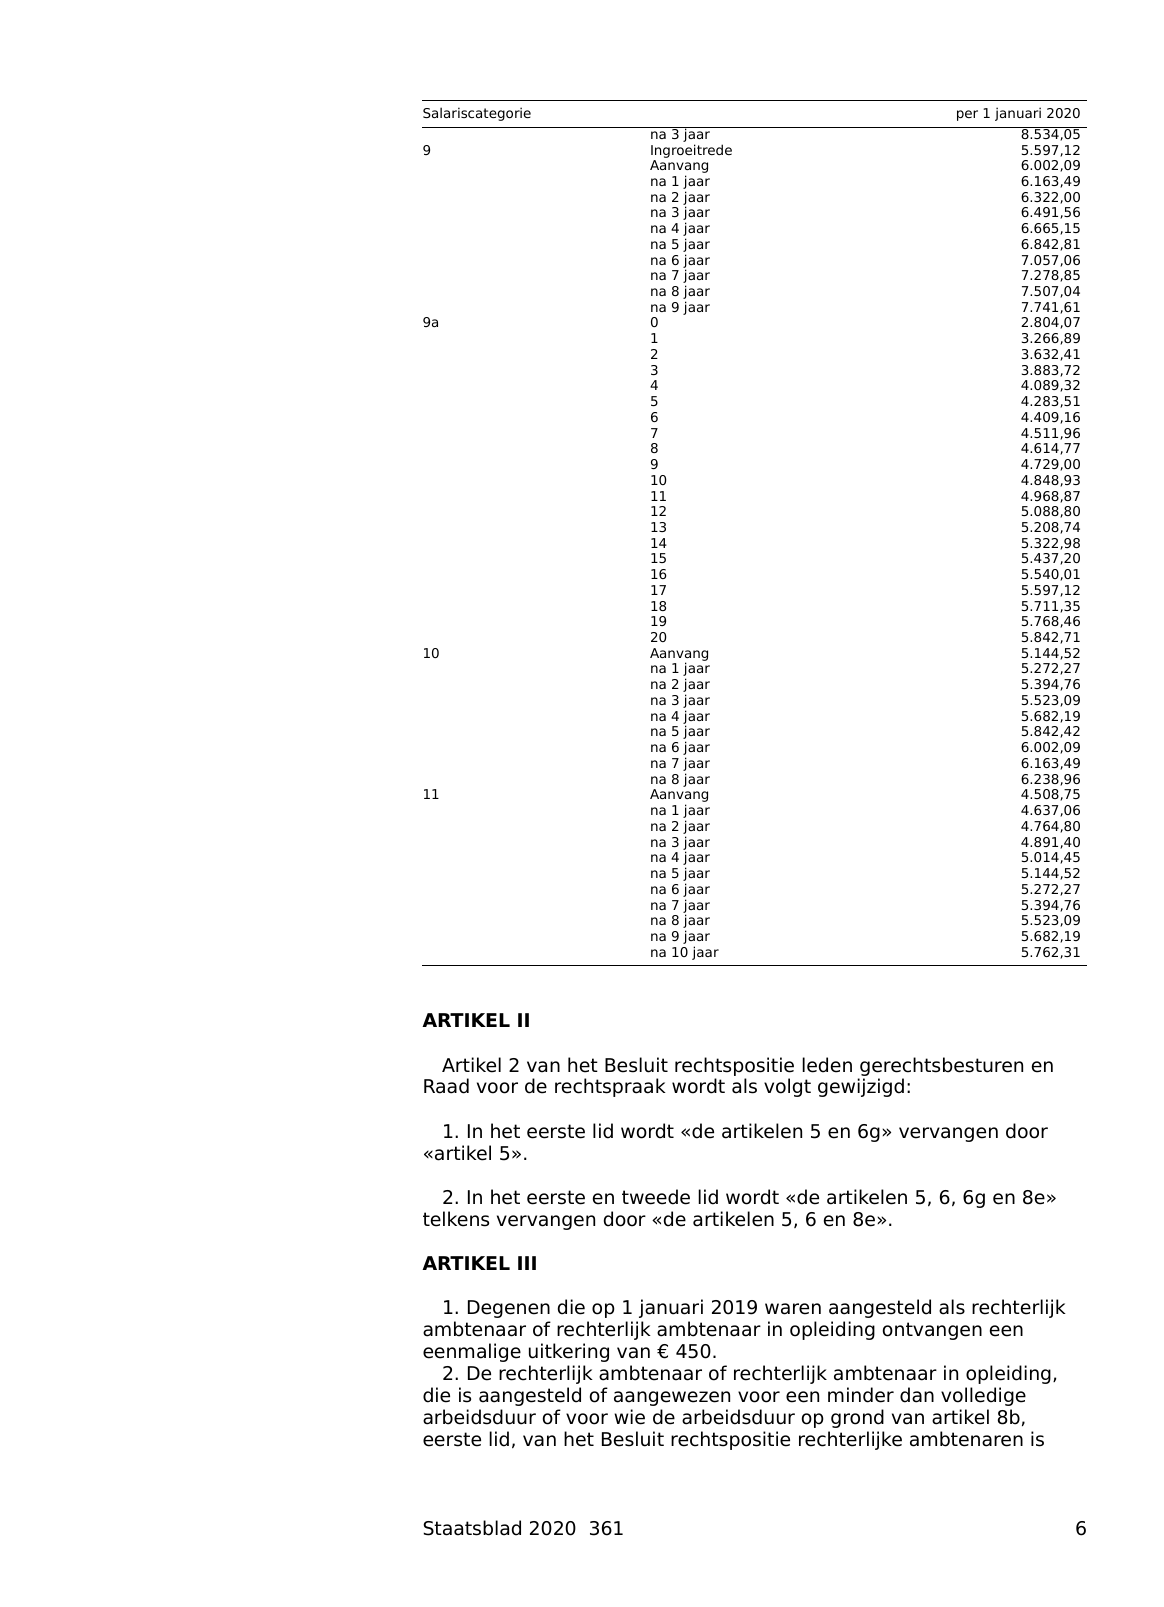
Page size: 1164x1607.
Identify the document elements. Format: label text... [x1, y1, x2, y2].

table_cell 9 [644, 457, 865, 473]
table_cell 4.891,40 [865, 834, 1087, 850]
table_cell [422, 174, 644, 189]
table_cell 5.437,20 [865, 551, 1087, 567]
table_cell [422, 945, 644, 965]
table_cell na 7 jaar [644, 268, 865, 284]
table_cell 4.764,80 [865, 819, 1087, 834]
table_cell 20 [644, 630, 865, 646]
table_cell [422, 331, 644, 347]
table_cell [422, 363, 644, 378]
table_cell 13 [644, 520, 865, 536]
table_cell na 7 jaar [644, 756, 865, 771]
table_cell 5.523,09 [865, 913, 1087, 929]
table_cell [422, 599, 644, 614]
table_cell 5.144,52 [865, 866, 1087, 882]
table_cell 7 [644, 425, 865, 441]
table_cell 5.088,80 [865, 504, 1087, 520]
table_cell 3.883,72 [865, 363, 1087, 378]
table_header per 1 januari 2020 [865, 101, 1087, 127]
text 1. Degenen die op 1 januari 2019 waren aangesteld als rechterlijk ambtenaar of rechterlijk ambtenaar in opleiding ontvangen een eenmalige uitkering van € 450. [422, 1297, 1087, 1363]
table_cell [422, 488, 644, 504]
table_cell 5.768,46 [865, 614, 1087, 630]
table_cell [422, 425, 644, 441]
table_cell [422, 583, 644, 598]
table_cell 0 [644, 315, 865, 331]
table_cell 5.682,19 [865, 709, 1087, 724]
table_cell 4.614,77 [865, 441, 1087, 457]
table_cell 6 [644, 410, 865, 425]
table_cell [422, 190, 644, 205]
table_cell 16 [644, 567, 865, 583]
table_cell 5.762,31 [865, 945, 1087, 965]
table_cell 3.632,41 [865, 347, 1087, 362]
table_cell na 8 jaar [644, 284, 865, 299]
table_cell na 3 jaar [644, 834, 865, 850]
table_cell 2 [644, 347, 865, 362]
table_cell [422, 929, 644, 944]
table_cell [422, 803, 644, 819]
table_cell 4.968,87 [865, 488, 1087, 504]
table_cell 12 [644, 504, 865, 520]
table_cell 5.272,27 [865, 882, 1087, 897]
table_header [644, 101, 865, 127]
table_cell 9 [422, 142, 644, 158]
table_cell na 7 jaar [644, 897, 865, 913]
table_cell 5.711,35 [865, 599, 1087, 614]
table_cell 2.804,07 [865, 315, 1087, 331]
table_cell [422, 457, 644, 473]
table_cell 6.322,00 [865, 190, 1087, 205]
table_cell na 9 jaar [644, 300, 865, 315]
table_cell [422, 347, 644, 362]
table_cell 10 [422, 646, 644, 661]
table_cell [422, 661, 644, 677]
table_cell 14 [644, 536, 865, 551]
table_cell [422, 819, 644, 834]
table_cell [422, 693, 644, 708]
table_cell na 5 jaar [644, 724, 865, 740]
table_cell [422, 520, 644, 536]
table_cell Aanvang [644, 646, 865, 661]
table_header Salariscategorie [422, 101, 644, 127]
table_cell [422, 897, 644, 913]
table_cell na 5 jaar [644, 237, 865, 252]
table_cell na 3 jaar [644, 128, 865, 142]
table_cell Ingroeitrede [644, 142, 865, 158]
table_cell 5.144,52 [865, 646, 1087, 661]
table_cell [422, 253, 644, 268]
table_cell 17 [644, 583, 865, 598]
table_cell [422, 882, 644, 897]
table_cell Aanvang [644, 787, 865, 803]
table_cell 1 [644, 331, 865, 347]
table_cell [422, 630, 644, 646]
table_cell [422, 724, 644, 740]
table_cell 5.322,98 [865, 536, 1087, 551]
table_cell 8 [644, 441, 865, 457]
table_cell [422, 913, 644, 929]
table_cell na 5 jaar [644, 866, 865, 882]
table_cell 4.637,06 [865, 803, 1087, 819]
table_cell [422, 158, 644, 174]
table_cell na 6 jaar [644, 253, 865, 268]
table_cell 3 [644, 363, 865, 378]
table_cell 4.283,51 [865, 394, 1087, 410]
table_cell [422, 300, 644, 315]
table_cell na 1 jaar [644, 174, 865, 189]
table_cell 6.665,15 [865, 221, 1087, 237]
table_cell 5.682,19 [865, 929, 1087, 944]
text 2. De rechterlijk ambtenaar of rechterlijk ambtenaar in opleiding, die is aangesteld of aangewezen voor een minder dan volledige arbeidsduur of voor wie de arbeidsduur op grond van artikel 8b, eerste lid, van het Besluit rechtspositie rechterlijke ambtenaren is [422, 1363, 1087, 1451]
table_cell na 4 jaar [644, 709, 865, 724]
table_cell na 1 jaar [644, 661, 865, 677]
table_cell [422, 504, 644, 520]
table_cell [422, 378, 644, 394]
table_cell [422, 850, 644, 866]
table_cell na 4 jaar [644, 850, 865, 866]
table_cell na 9 jaar [644, 929, 865, 944]
table_cell 5.272,27 [865, 661, 1087, 677]
table_cell [422, 866, 644, 882]
table_cell 5.523,09 [865, 693, 1087, 708]
table_cell 11 [644, 488, 865, 504]
table_cell [422, 268, 644, 284]
table_cell [422, 284, 644, 299]
table_cell 18 [644, 599, 865, 614]
table_cell Aanvang [644, 158, 865, 174]
table_cell [422, 394, 644, 410]
table_cell 4.508,75 [865, 787, 1087, 803]
table_cell 5.014,45 [865, 850, 1087, 866]
table_cell na 8 jaar [644, 913, 865, 929]
table_cell 5 [644, 394, 865, 410]
table_cell na 4 jaar [644, 221, 865, 237]
table_cell [422, 473, 644, 488]
table_cell 5.540,01 [865, 567, 1087, 583]
text Artikel 2 van het Besluit rechtspositie leden gerechtsbesturen en Raad voor de rechtspraak wordt als volgt gewijzigd: [422, 1054, 1087, 1098]
table_cell [422, 709, 644, 724]
table_cell 4.409,16 [865, 410, 1087, 425]
table_cell 6.842,81 [865, 237, 1087, 252]
table_cell 5.597,12 [865, 142, 1087, 158]
table_cell [422, 740, 644, 756]
table_cell [422, 834, 644, 850]
table_cell 4 [644, 378, 865, 394]
subtitle ARTIKEL III [422, 1253, 1087, 1275]
table_cell [422, 756, 644, 771]
table_cell [422, 536, 644, 551]
table_cell 3.266,89 [865, 331, 1087, 347]
table_cell 19 [644, 614, 865, 630]
table_cell [422, 410, 644, 425]
table_cell 5.394,76 [865, 897, 1087, 913]
table_cell [422, 771, 644, 787]
table_cell na 3 jaar [644, 205, 865, 221]
table_cell 11 [422, 787, 644, 803]
table_cell 6.163,49 [865, 756, 1087, 771]
table_cell na 6 jaar [644, 740, 865, 756]
table_cell na 6 jaar [644, 882, 865, 897]
table_cell 4.511,96 [865, 425, 1087, 441]
table_cell 6.491,56 [865, 205, 1087, 221]
table_cell na 8 jaar [644, 771, 865, 787]
table_cell [422, 614, 644, 630]
table_cell 5.842,71 [865, 630, 1087, 646]
table_cell 5.842,42 [865, 724, 1087, 740]
table_cell 5.208,74 [865, 520, 1087, 536]
table_cell na 10 jaar [644, 945, 865, 965]
table_cell 6.163,49 [865, 174, 1087, 189]
table_cell [422, 205, 644, 221]
table_cell 9a [422, 315, 644, 331]
table_cell na 2 jaar [644, 677, 865, 693]
table_cell 6.002,09 [865, 158, 1087, 174]
table_cell 5.394,76 [865, 677, 1087, 693]
table_cell 8.534,05 [865, 128, 1087, 142]
table_cell [422, 677, 644, 693]
subtitle ARTIKEL II [422, 1010, 1087, 1032]
table_cell 4.089,32 [865, 378, 1087, 394]
table_cell na 1 jaar [644, 803, 865, 819]
table_cell [422, 567, 644, 583]
table_cell na 2 jaar [644, 819, 865, 834]
table_cell 7.741,61 [865, 300, 1087, 315]
table_cell 4.729,00 [865, 457, 1087, 473]
table_cell [422, 551, 644, 567]
table_cell [422, 221, 644, 237]
table_cell 15 [644, 551, 865, 567]
table_cell 7.507,04 [865, 284, 1087, 299]
table_cell 6.002,09 [865, 740, 1087, 756]
table_cell na 3 jaar [644, 693, 865, 708]
text 1. In het eerste lid wordt «de artikelen 5 en 6g» vervangen door «artikel 5». [422, 1121, 1087, 1164]
table_cell na 2 jaar [644, 190, 865, 205]
table_cell 4.848,93 [865, 473, 1087, 488]
table_cell 7.278,85 [865, 268, 1087, 284]
table_cell 5.597,12 [865, 583, 1087, 598]
table_cell [422, 128, 644, 142]
table_cell 7.057,06 [865, 253, 1087, 268]
text 2. In het eerste en tweede lid wordt «de artikelen 5, 6, 6g en 8e» telkens vervangen door «de artikelen 5, 6 en 8e». [422, 1187, 1087, 1231]
table_cell 10 [644, 473, 865, 488]
table_cell [422, 441, 644, 457]
table_cell 6.238,96 [865, 771, 1087, 787]
table_cell [422, 237, 644, 252]
